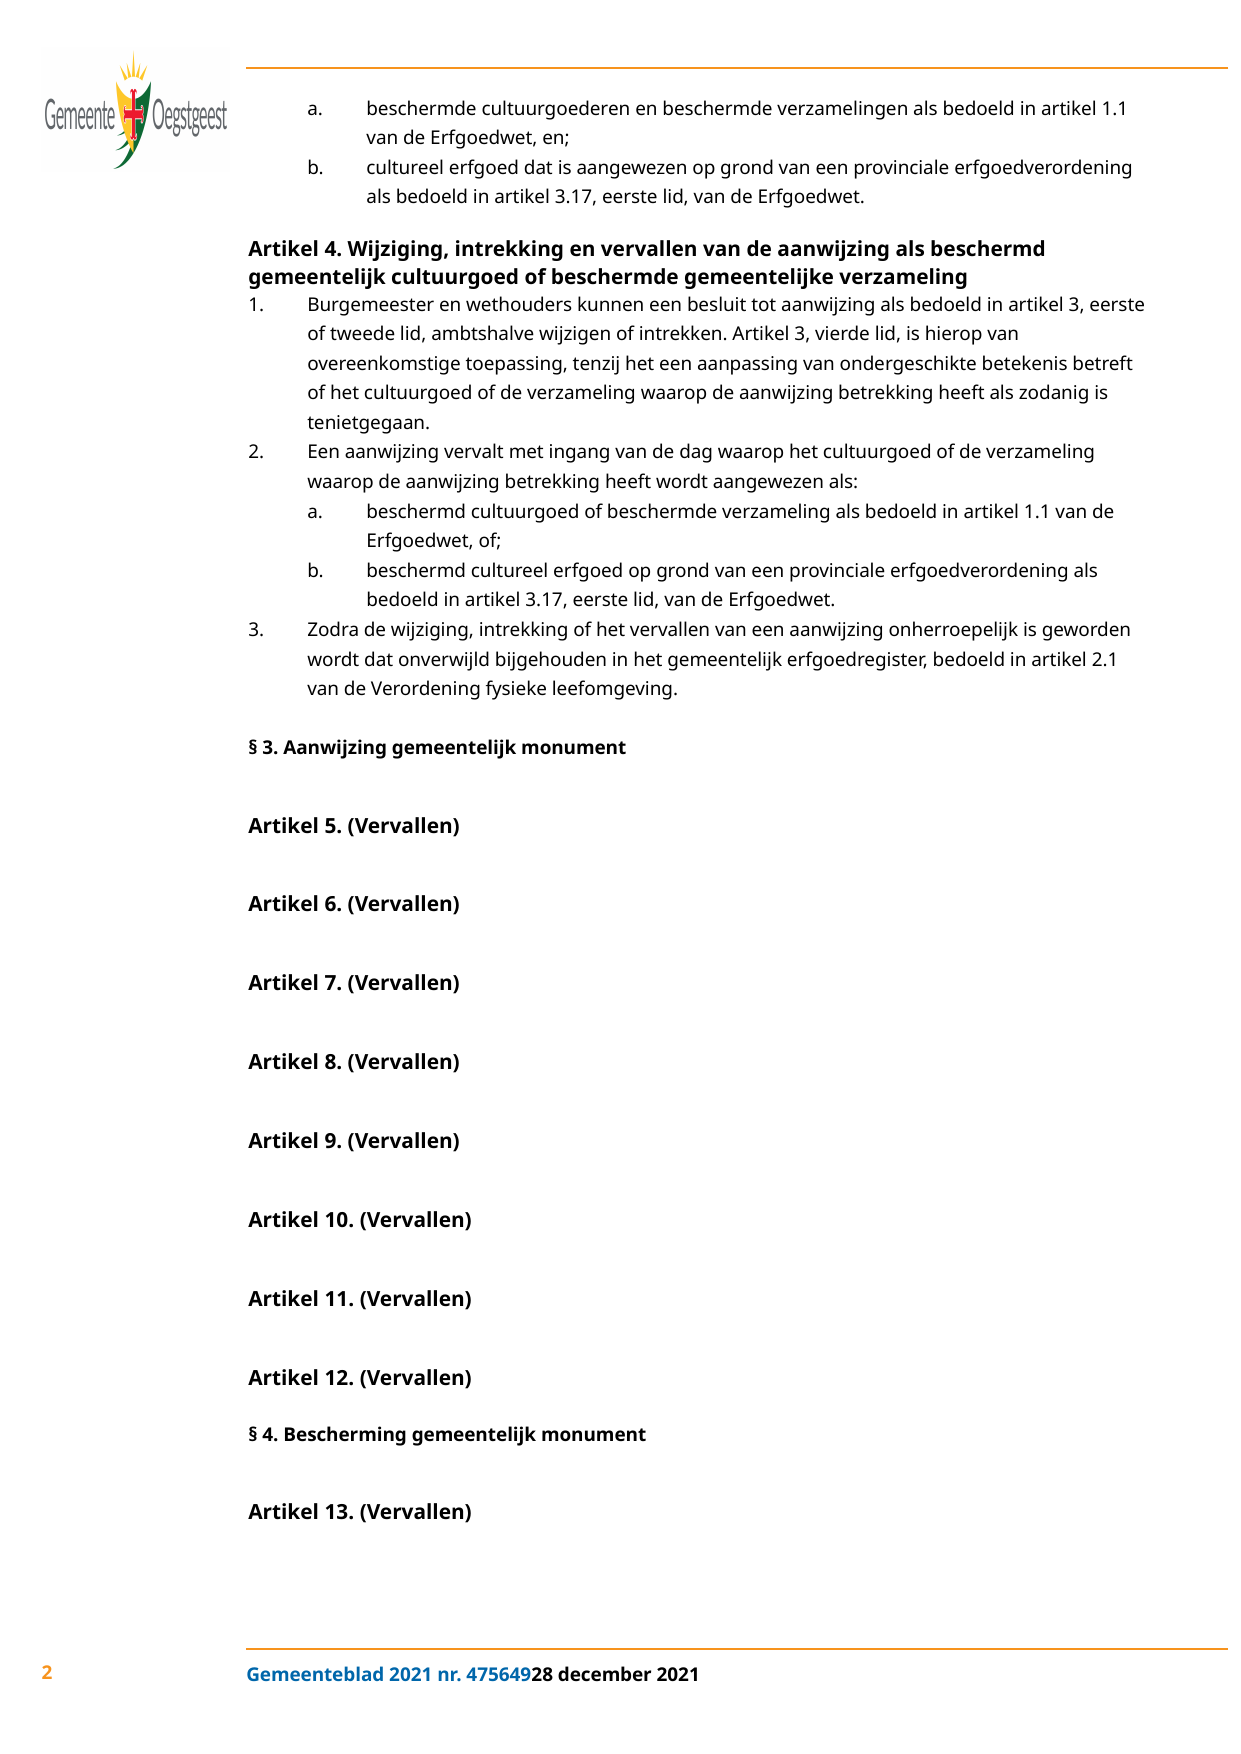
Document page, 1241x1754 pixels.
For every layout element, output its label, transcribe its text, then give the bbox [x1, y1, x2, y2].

list cultureel erfgoed dat is aangewezen op grond van een provinciale erfgoedverordening als bedoeld in artikel 3.17, eerste lid, van de Erfgoedwet. [307, 154, 1152, 209]
list Een aanwijzing vervalt met ingang van de dag waarop het cultuurgoed of de verzameling waarop de aanwijzing betrekking heeft wordt aangewezen als: [248, 439, 1152, 494]
text Artikel 6. (Vervallen) [248, 889, 1152, 918]
text Artikel 4. Wijziging, intrekking en vervallen van de aanwijzing als beschermd gemeentelijk cultuurgoed of beschermde gemeentelijke verzameling [248, 234, 1152, 291]
list beschermd cultureel erfgoed op grond van een provinciale erfgoedverordening als bedoeld in artikel 3.17, eerste lid, van de Erfgoedwet. [307, 557, 1152, 612]
text Artikel 12. (Vervallen) [248, 1363, 1152, 1391]
text Artikel 9. (Vervallen) [248, 1126, 1152, 1154]
text Artikel 11. (Vervallen) [248, 1284, 1152, 1312]
text Artikel 5. (Vervallen) [248, 811, 1152, 839]
list Zodra de wijziging, intrekking of het vervallen van een aanwijzing onherroepelijk is geworden wordt dat onverwijld bijgehouden in het gemeentelijk erfgoedregister, bedoeld in artikel 2.1 van de Verordening fysieke leefomgeving. [248, 616, 1152, 701]
text Artikel 13. (Vervallen) [248, 1497, 1152, 1525]
text § 4. Bescherming gemeentelijk monument [248, 1421, 1152, 1446]
text Artikel 10. (Vervallen) [248, 1205, 1152, 1233]
list beschermd cultuurgoed of beschermde verzameling als bedoeld in artikel 1.1 van de Erfgoedwet, of; [307, 498, 1152, 553]
picture [41, 47, 231, 172]
list Burgemeester en wethouders kunnen een besluit tot aanwijzing als bedoeld in artikel 3, eerste of tweede lid, ambtshalve wijzigen of intrekken. Artikel 3, vierde lid, is hierop van overeenkomstige toepassing, tenzij het een aanpassing van ondergeschikte betekenis betreft of het cultuurgoed of de verzameling waarop de aanwijzing betrekking heeft als zodanig is tenietgegaan. [248, 291, 1152, 435]
text Artikel 8. (Vervallen) [248, 1047, 1152, 1076]
list beschermde cultuurgoederen en beschermde verzamelingen als bedoeld in artikel 1.1 van de Erfgoedwet, en; [307, 95, 1152, 150]
text Artikel 7. (Vervallen) [248, 968, 1152, 997]
text § 3. Aanwijzing gemeentelijk monument [248, 734, 1152, 760]
